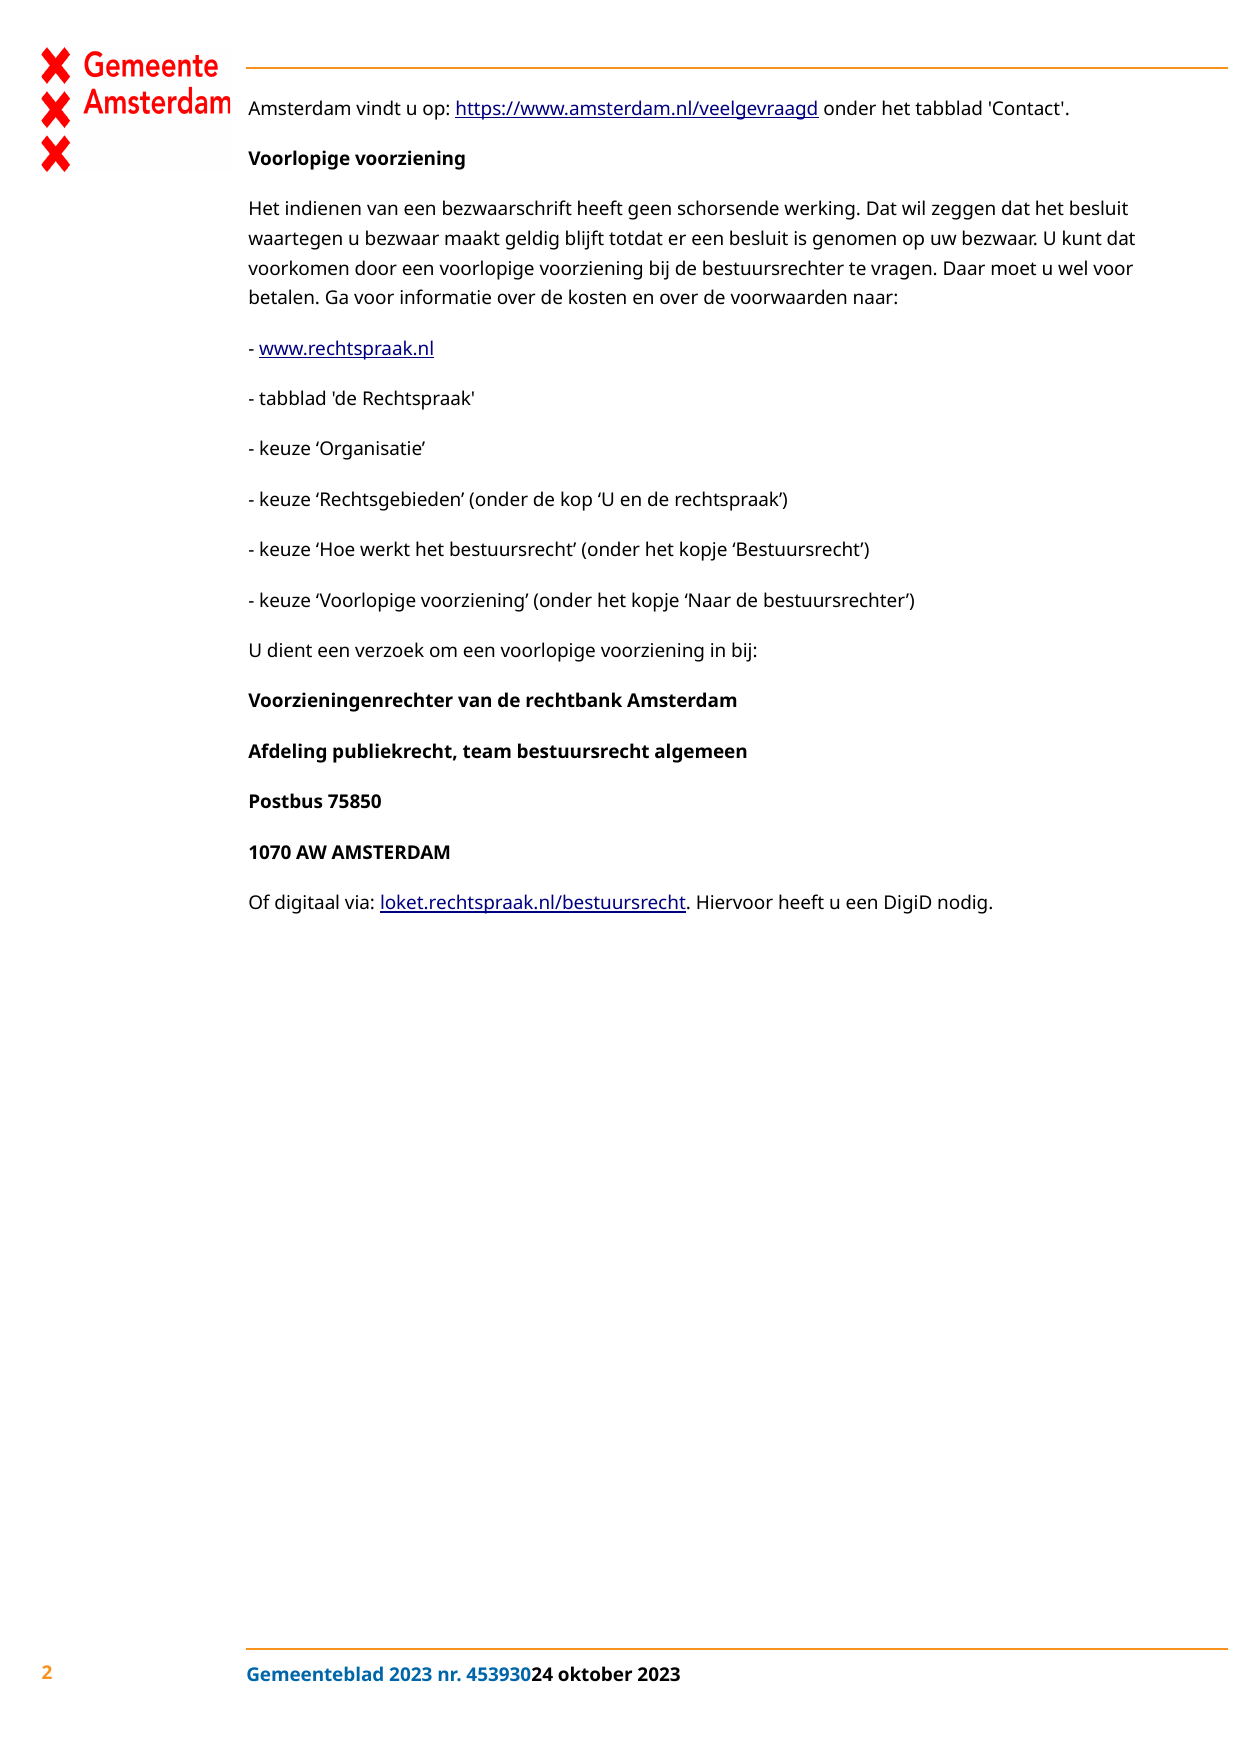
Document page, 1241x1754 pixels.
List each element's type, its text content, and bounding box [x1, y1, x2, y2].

text Of digitaal via: loket.rechtspraak.nl/bestuursrecht. Hiervoor heeft u een DigiD nodig. [248, 889, 1152, 915]
text 1070 AW AMSTERDAM [248, 839, 1152, 865]
text Afdeling publiekrecht, team bestuursrecht algemeen [248, 738, 1152, 764]
text U dient een verzoek om een voorlopige voorziening in bij: [248, 637, 1152, 663]
text - keuze ‘Hoe werkt het bestuursrecht’ (onder het kopje ‘Bestuursrecht’) [248, 536, 1152, 562]
text Voorzieningenrechter van de rechtbank Amsterdam [248, 688, 1152, 713]
text Het indienen van een bezwaarschrift heeft geen schorsende werking. Dat wil zeggen dat het besluit waartegen u bezwaar maakt geldig blijft totdat er een besluit is genomen op uw bezwaar. U kunt dat voorkomen door een voorlopige voorziening bij de bestuursrechter te vragen. Daar moet u wel voor betalen. Ga voor informatie over de kosten en over de voorwaarden naar: [248, 196, 1152, 310]
text Amsterdam vindt u op: https://www.amsterdam.nl/veelgevraagd onder het tabblad 'Contact'. [248, 95, 1152, 121]
text Voorlopige voorziening [248, 145, 1152, 171]
text - tabblad 'de Rechtspraak' [248, 385, 1152, 411]
text Postbus 75850 [248, 788, 1152, 814]
text - keuze ‘Organisatie’ [248, 436, 1152, 461]
text - www.rechtspraak.nl [248, 335, 1152, 361]
text - keuze ‘Rechtsgebieden’ (onder de kop ‘U en de rechtspraak’) [248, 486, 1152, 512]
text - keuze ‘Voorlopige voorziening’ (onder het kopje ‘Naar de bestuursrechter’) [248, 587, 1152, 613]
picture [41, 47, 231, 172]
